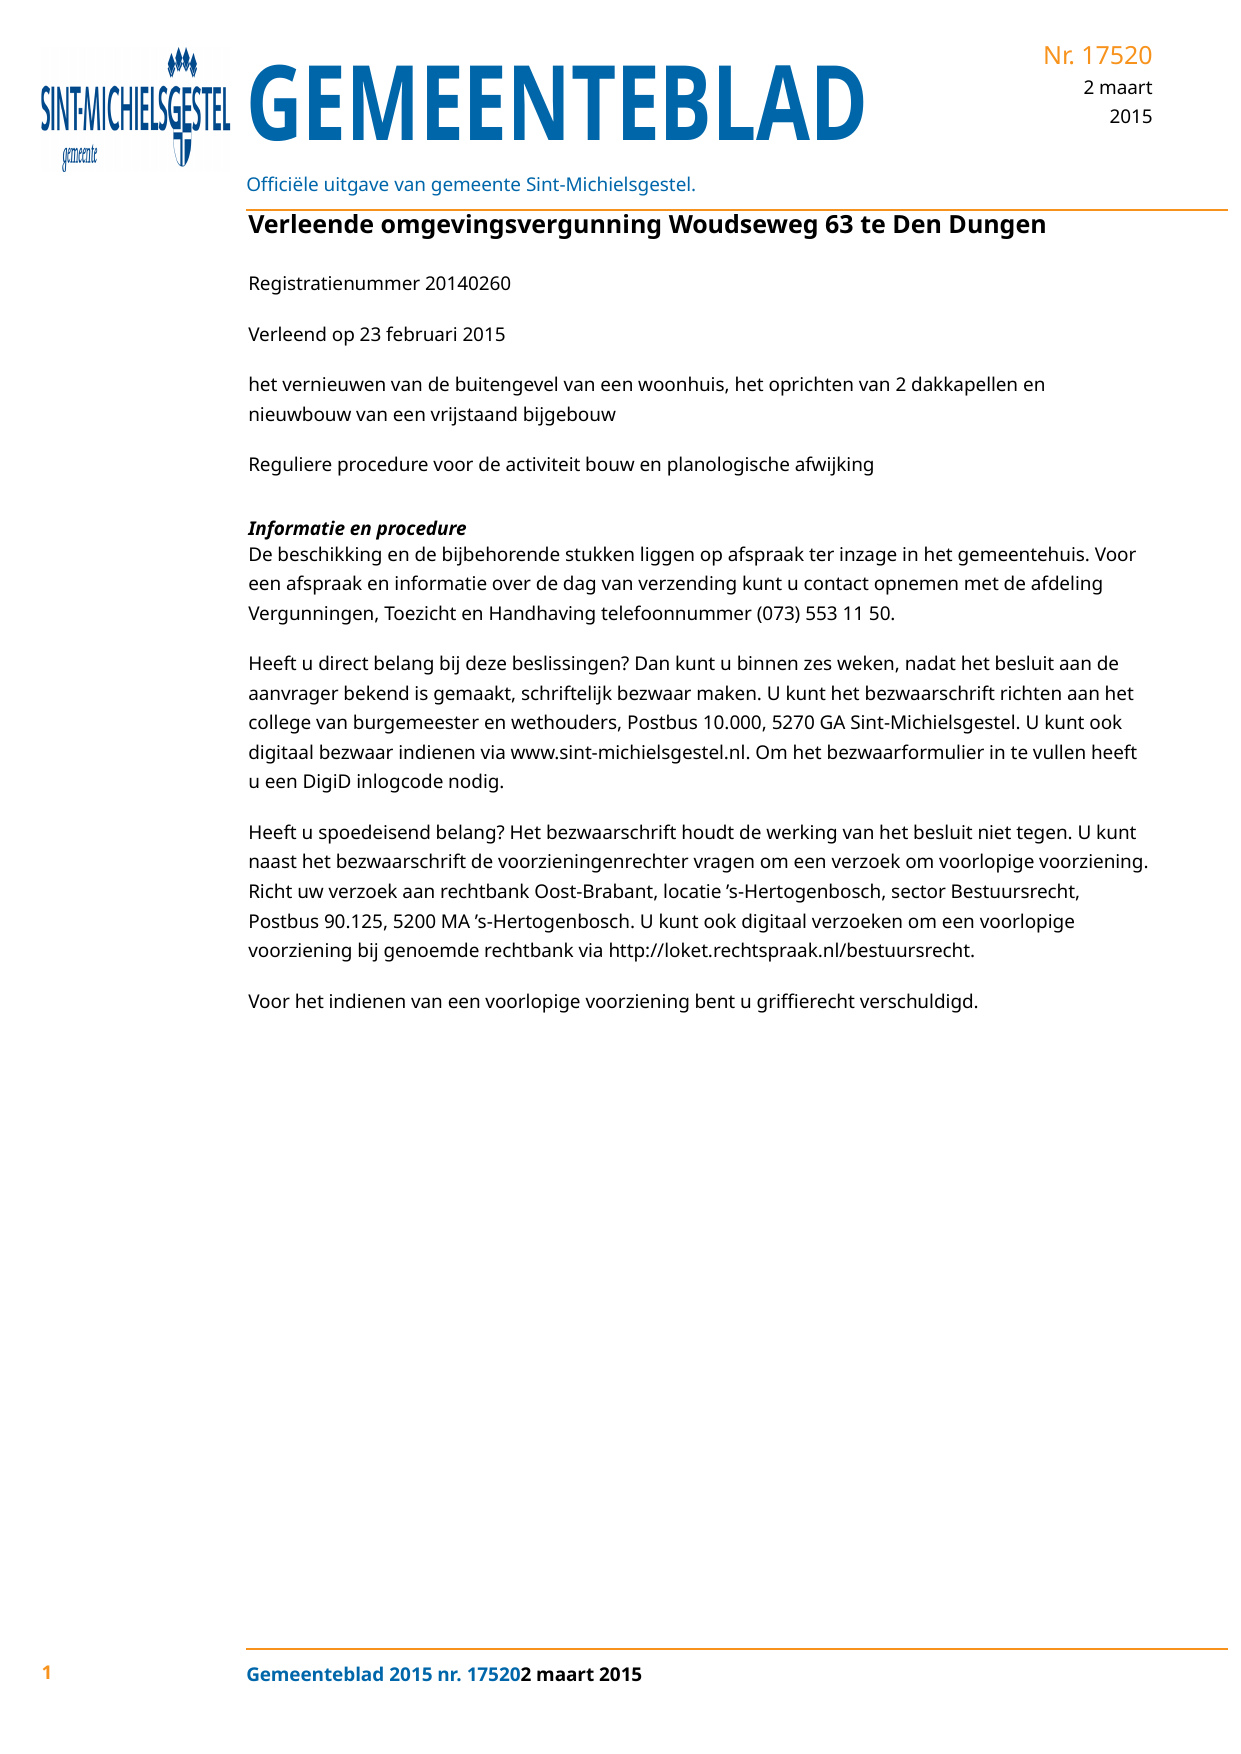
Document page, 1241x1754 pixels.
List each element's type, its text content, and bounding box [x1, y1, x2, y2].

text Heeft u direct belang bij deze beslissingen? Dan kunt u binnen zes weken, nadat het besluit aan de aanvrager bekend is gemaakt, schriftelijk bezwaar maken. U kunt het bezwaarschrift richten aan het college van burgemeester en wethouders, Postbus 10.000, 5270 GA Sint-Michielsgestel. U kunt ook digitaal bezwaar indienen via www.sint-michielsgestel.nl. Om het bezwaarformulier in te vullen heeft u een DigiD inlogcode nodig. [248, 650, 1152, 794]
text Voor het indienen van een voorlopige voorziening bent u griffierecht verschuldigd. [248, 988, 1152, 1014]
text Reguliere procedure voor de activiteit bouw en planologische afwijking [248, 451, 1152, 477]
text Verleend op 23 februari 2015 [248, 321, 1152, 346]
text Informatie en procedure [248, 515, 1152, 541]
text Verleende omgevingsvergunning Woudseweg 63 te Den Dungen [248, 211, 1152, 241]
text Registratienummer 20140260 [248, 270, 1152, 296]
text De beschikking en de bijbehorende stukken liggen op afspraak ter inzage in het gemeentehuis. Voor een afspraak en informatie over de dag van verzending kunt u contact opnemen met de afdeling Vergunningen, Toezicht en Handhaving telefoonnummer (073) 553 11 50. [248, 541, 1152, 626]
text het vernieuwen van de buitengevel van een woonhuis, het oprichten van 2 dakkapellen en nieuwbouw van een vrijstaand bijgebouw [248, 371, 1152, 426]
picture [41, 47, 231, 172]
text Heeft u spoedeisend belang? Het bezwaarschrift houdt de werking van het besluit niet tegen. U kunt naast het bezwaarschrift de voorzieningenrechter vragen om een verzoek om voorlopige voorziening. Richt uw verzoek aan rechtbank Oost-Brabant, locatie ’s-Hertogenbosch, sector Bestuursrecht, Postbus 90.125, 5200 MA ’s-Hertogenbosch. U kunt ook digitaal verzoeken om een voorlopige voorziening bij genoemde rechtbank via http://loket.rechtspraak.nl/bestuursrecht. [248, 819, 1152, 963]
